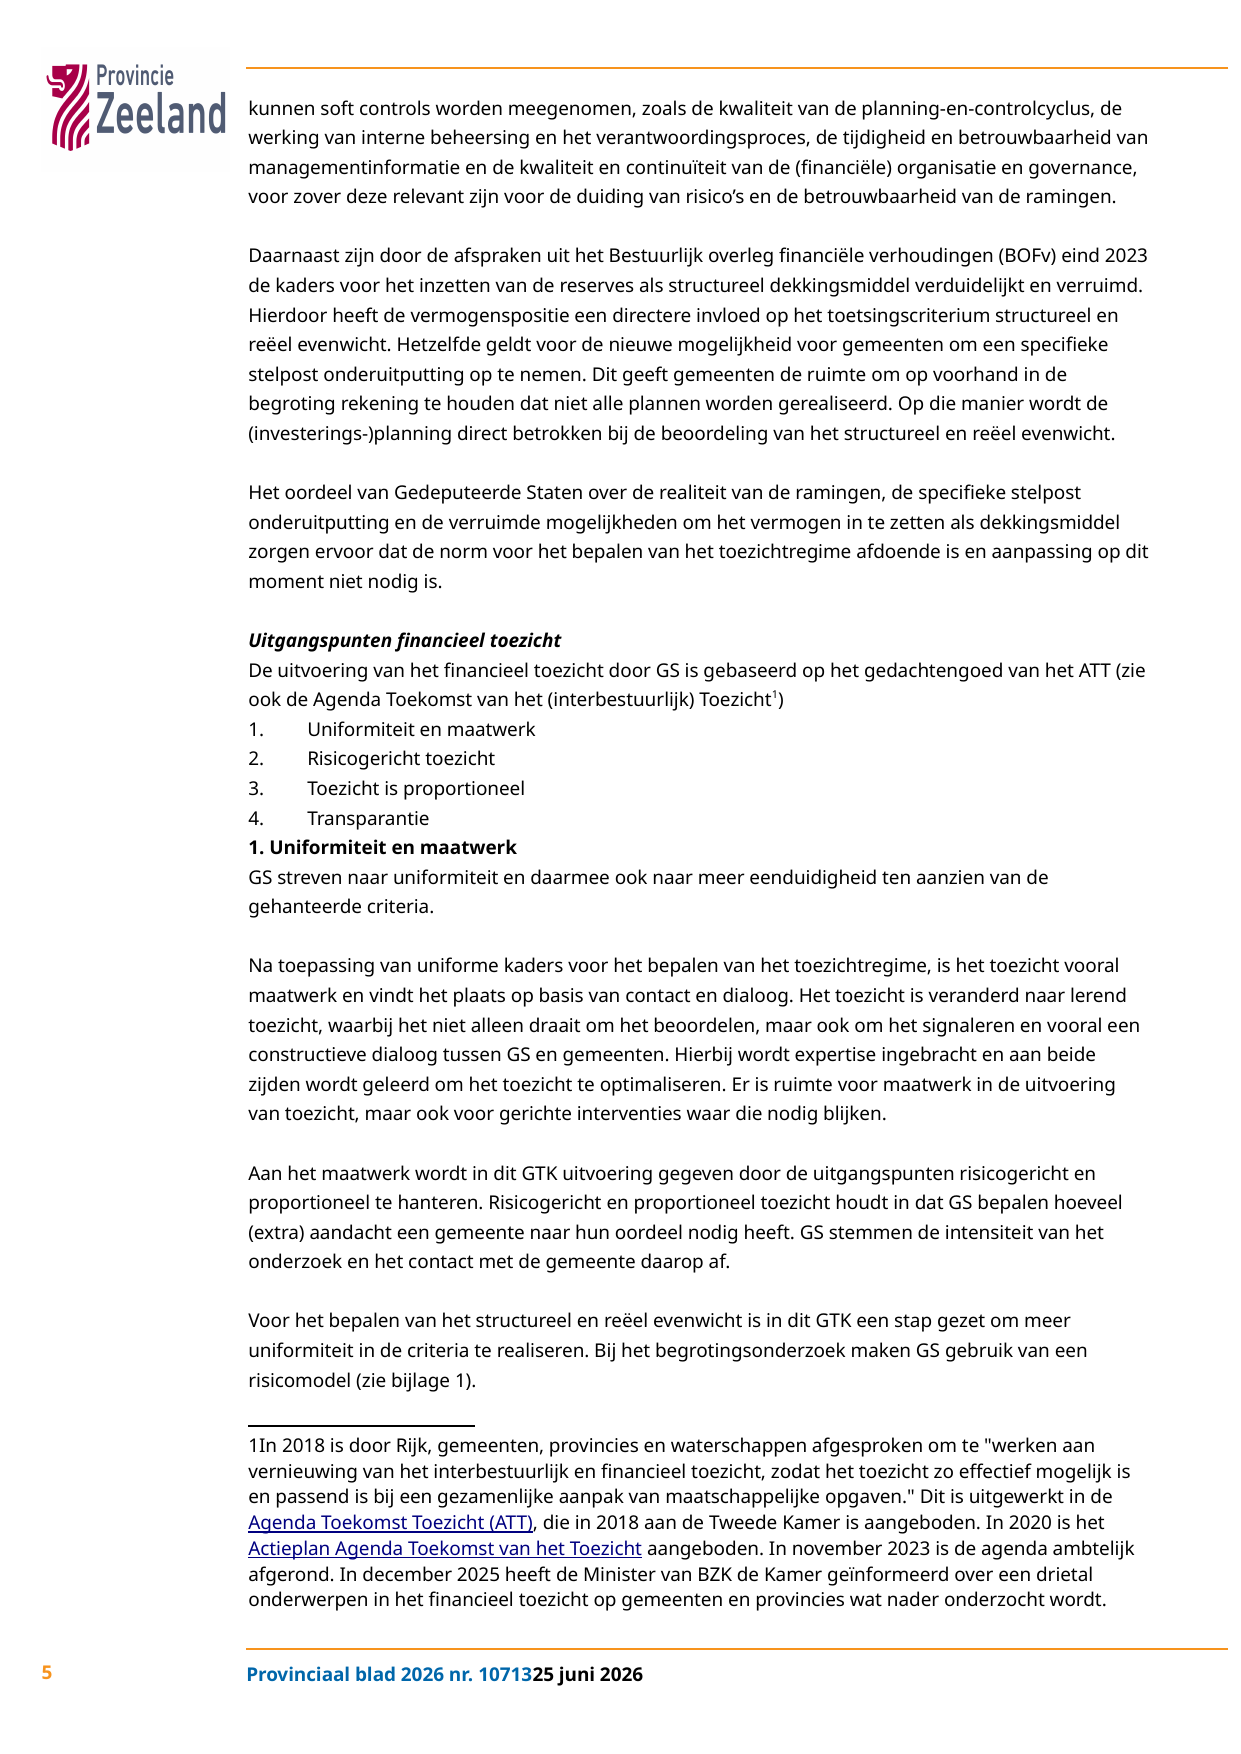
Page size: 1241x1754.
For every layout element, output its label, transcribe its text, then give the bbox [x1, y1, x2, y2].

text Uitgangspunten financieel toezicht [248, 627, 1152, 653]
list Toezicht is proportioneel [248, 775, 1152, 801]
text In 2018 is door Rijk, gemeenten, provincies en waterschappen afgesproken om te "werken aan vernieuwing van het interbestuurlijk en financieel toezicht, zodat het toezicht zo effectief mogelijk is en passend is bij een gezamenlijke aanpak van maatschappelijke opgaven." Dit is uitgewerkt in de Agenda Toekomst Toezicht (ATT), die in 2018 aan de Tweede Kamer is aangeboden. In 2020 is het Actieplan Agenda Toekomst van het Toezicht aangeboden. In november 2023 is de agenda ambtelijk afgerond. In december 2025 heeft de Minister van BZK de Kamer geïnformeerd over een drietal onderwerpen in het financieel toezicht op gemeenten en provincies wat nader onderzocht wordt. [248, 1432, 1152, 1612]
text Het oordeel van Gedeputeerde Staten over de realiteit van de ramingen, de specifieke stelpost onderuitputting en de verruimde mogelijkheden om het vermogen in te zetten als dekkingsmiddel zorgen ervoor dat de norm voor het bepalen van het toezichtregime afdoende is en aanpassing op dit moment niet nodig is. [248, 479, 1152, 594]
text Daarnaast zijn door de afspraken uit het Bestuurlijk overleg financiële verhoudingen (BOFv) eind 2023 de kaders voor het inzetten van de reserves als structureel dekkingsmiddel verduidelijkt en verruimd. Hierdoor heeft de vermogenspositie een directere invloed op het toetsingscriterium structureel en reëel evenwicht. Hetzelfde geldt voor de nieuwe mogelijkheid voor gemeenten om een specifieke stelpost onderuitputting op te nemen. Dit geeft gemeenten de ruimte om op voorhand in de begroting rekening te houden dat niet alle plannen worden gerealiseerd. Op die manier wordt de (investerings-)planning direct betrokken bij de beoordeling van het structureel en reëel evenwicht. [248, 243, 1152, 446]
text 1. Uniformiteit en maatwerk [248, 834, 1152, 860]
text Voor het bepalen van het structureel en reëel evenwicht is in dit GTK een stap gezet om meer uniformiteit in de criteria te realiseren. Bij het begrotingsonderzoek maken GS gebruik van een risicomodel (zie bijlage 1). [248, 1308, 1152, 1393]
picture [41, 47, 231, 172]
list Uniformiteit en maatwerk [248, 716, 1152, 742]
list Risicogericht toezicht [248, 746, 1152, 771]
text Na toepassing van uniforme kaders voor het bepalen van het toezichtregime, is het toezicht vooral maatwerk en vindt het plaats op basis van contact en dialoog. Het toezicht is veranderd naar lerend toezicht, waarbij het niet alleen draait om het beoordelen, maar ook om het signaleren en vooral een constructieve dialoog tussen GS en gemeenten. Hierbij wordt expertise ingebracht en aan beide zijden wordt geleerd om het toezicht te optimaliseren. Er is ruimte voor maatwerk in de uitvoering van toezicht, maar ook voor gerichte interventies waar die nodig blijken. [248, 953, 1152, 1126]
text GS streven naar uniformiteit en daarmee ook naar meer eenduidigheid ten aanzien van de gehanteerde criteria. [248, 864, 1152, 919]
list Transparantie [248, 805, 1152, 831]
text Aan het maatwerk wordt in dit GTK uitvoering gegeven door de uitgangspunten risicogericht en proportioneel te hanteren. Risicogericht en proportioneel toezicht houdt in dat GS bepalen hoeveel (extra) aandacht een gemeente naar hun oordeel nodig heeft. GS stemmen de intensiteit van het onderzoek en het contact met de gemeente daarop af. [248, 1160, 1152, 1274]
text kunnen soft controls worden meegenomen, zoals de kwaliteit van de planning-en-controlcyclus, de werking van interne beheersing en het verantwoordingsproces, de tijdigheid en betrouwbaarheid van managementinformatie en de kwaliteit en continuïteit van de (financiële) organisatie en governance, voor zover deze relevant zijn voor de duiding van risico’s en de betrouwbaarheid van de ramingen. [248, 95, 1152, 209]
text De uitvoering van het financieel toezicht door GS is gebaseerd op het gedachtengoed van het ATT (zie ook de Agenda Toekomst van het (interbestuurlijk) Toezicht) [248, 657, 1152, 712]
